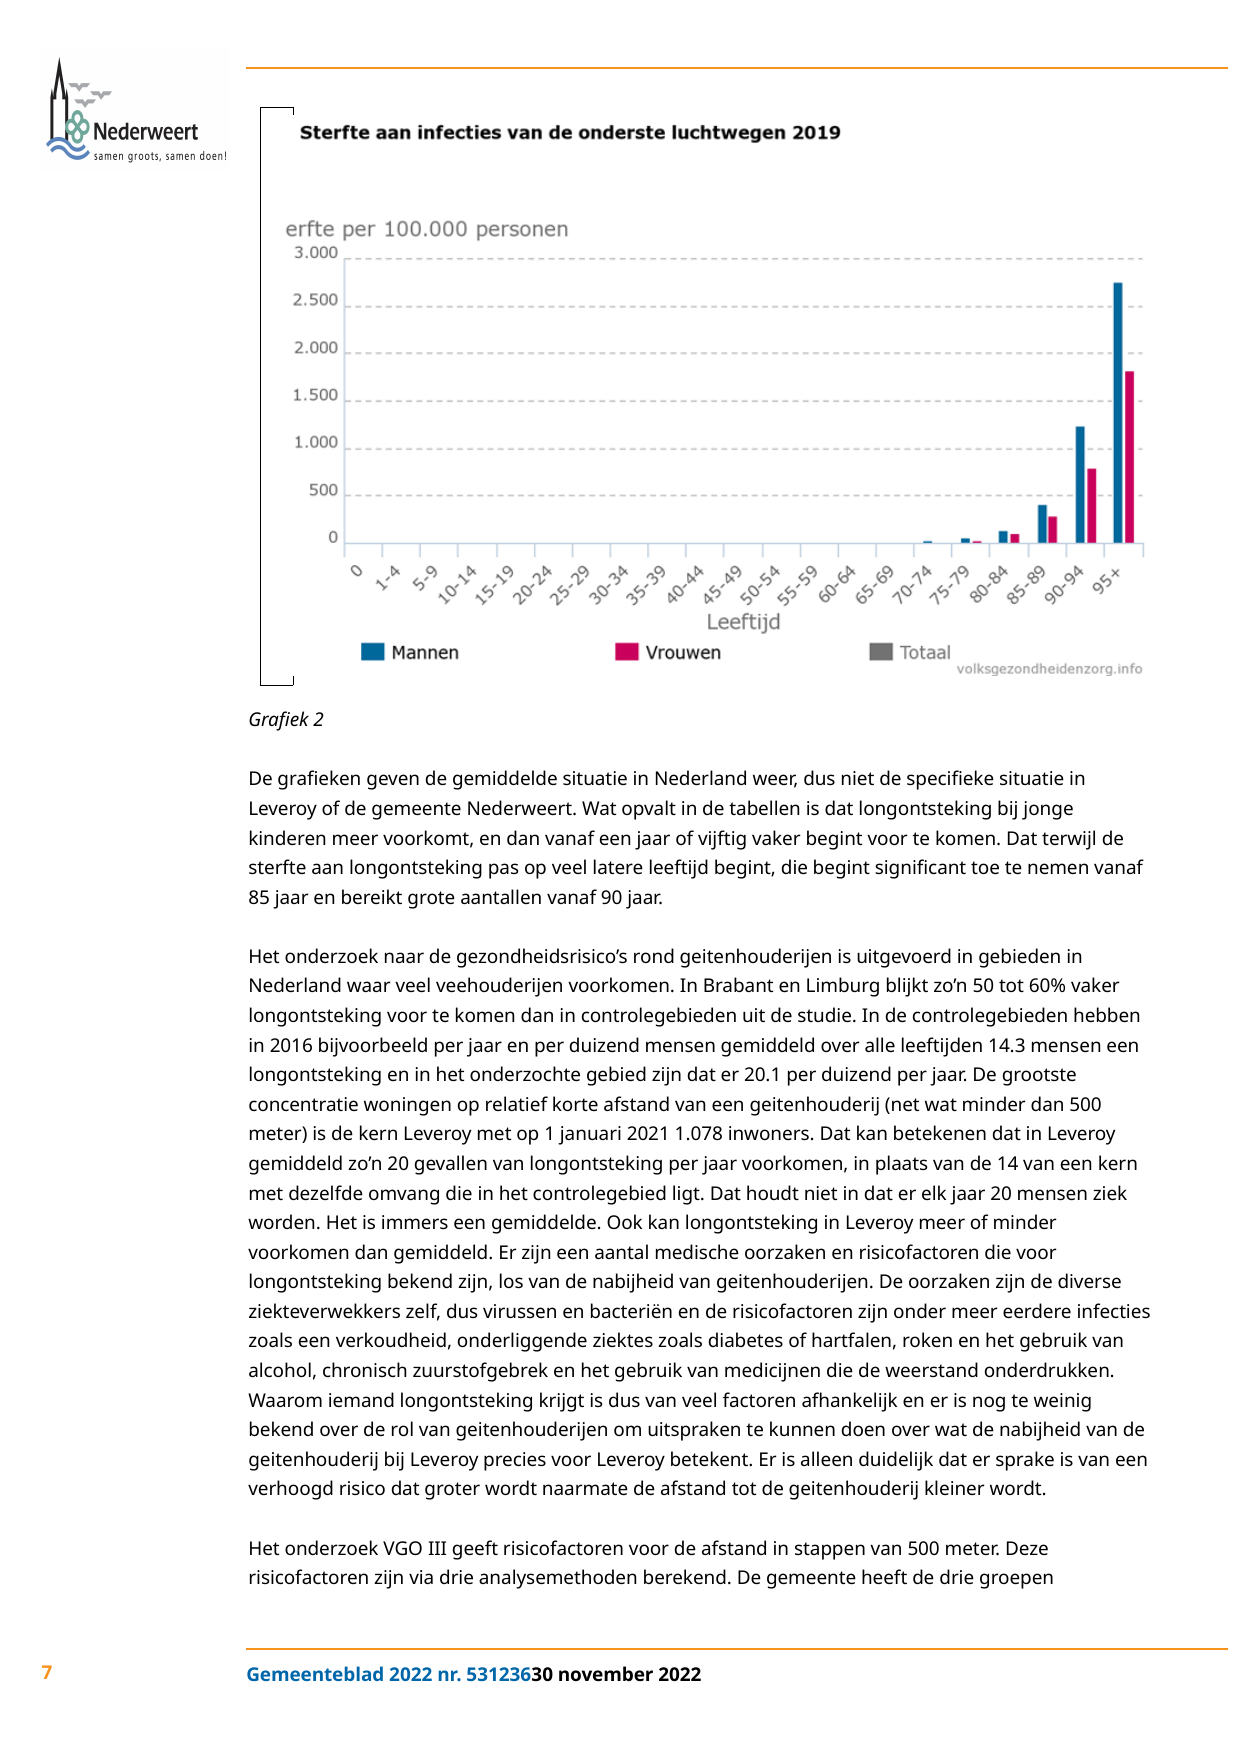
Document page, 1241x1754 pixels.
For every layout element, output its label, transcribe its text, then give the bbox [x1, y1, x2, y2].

text Het onderzoek naar de gezondheidsrisico’s rond geitenhouderijen is uitgevoerd in gebieden in Nederland waar veel veehouderijen voorkomen. In Brabant en Limburg blijkt zo’n 50 tot 60% vaker longontsteking voor te komen dan in controlegebieden uit de studie. In de controlegebieden hebben in 2016 bijvoorbeeld per jaar en per duizend mensen gemiddeld over alle leeftijden 14.3 mensen een longontsteking en in het onderzochte gebied zijn dat er 20.1 per duizend per jaar. De grootste concentratie woningen op relatief korte afstand van een geitenhouderij (net wat minder dan 500 meter) is de kern Leveroy met op 1 januari 2021 1.078 inwoners. Dat kan betekenen dat in Leveroy gemiddeld zo’n 20 gevallen van longontsteking per jaar voorkomen, in plaats van de 14 van een kern met dezelfde omvang die in het controlegebied ligt. Dat houdt niet in dat er elk jaar 20 mensen ziek worden. Het is immers een gemiddelde. Ook kan longontsteking in Leveroy meer of minder voorkomen dan gemiddeld. Er zijn een aantal medische oorzaken en risicofactoren die voor longontsteking bekend zijn, los van de nabijheid van geitenhouderijen. De oorzaken zijn de diverse ziekteverwekkers zelf, dus virussen en bacteriën en de risicofactoren zijn onder meer eerdere infecties zoals een verkoudheid, onderliggende ziektes zoals diabetes of hartfalen, roken en het gebruik van alcohol, chronisch zuurstofgebrek en het gebruik van medicijnen die de weerstand onderdrukken. Waarom iemand longontsteking krijgt is dus van veel factoren afhankelijk en er is nog te weinig bekend over de rol van geitenhouderijen om uitspraken te kunnen doen over wat de nabijheid van de geitenhouderij bij Leveroy precies voor Leveroy betekent. Er is alleen duidelijk dat er sprake is van een verhoogd risico dat groter wordt naarmate de afstand tot de geitenhouderij kleiner wordt. [248, 943, 1152, 1501]
text Het onderzoek VGO III geeft risicofactoren voor de afstand in stappen van 500 meter. Deze risicofactoren zijn via drie analysemethoden berekend. De gemeente heeft de drie groepen [248, 1535, 1152, 1590]
picture [268, 115, 1155, 676]
text De grafieken geven de gemiddelde situatie in Nederland weer, dus niet de specifieke situatie in Leveroy of de gemeente Nederweert. Wat opvalt in de tabellen is dat longontsteking bij jonge kinderen meer voorkomt, en dan vanaf een jaar of vijftig vaker begint voor te komen. Dat terwijl de sterfte aan longontsteking pas op veel latere leeftijd begint, die begint significant toe te nemen vanaf 85 jaar en bereikt grote aantallen vanaf 90 jaar. [248, 766, 1152, 909]
text Grafiek 2 [248, 706, 1152, 732]
picture [41, 47, 231, 172]
